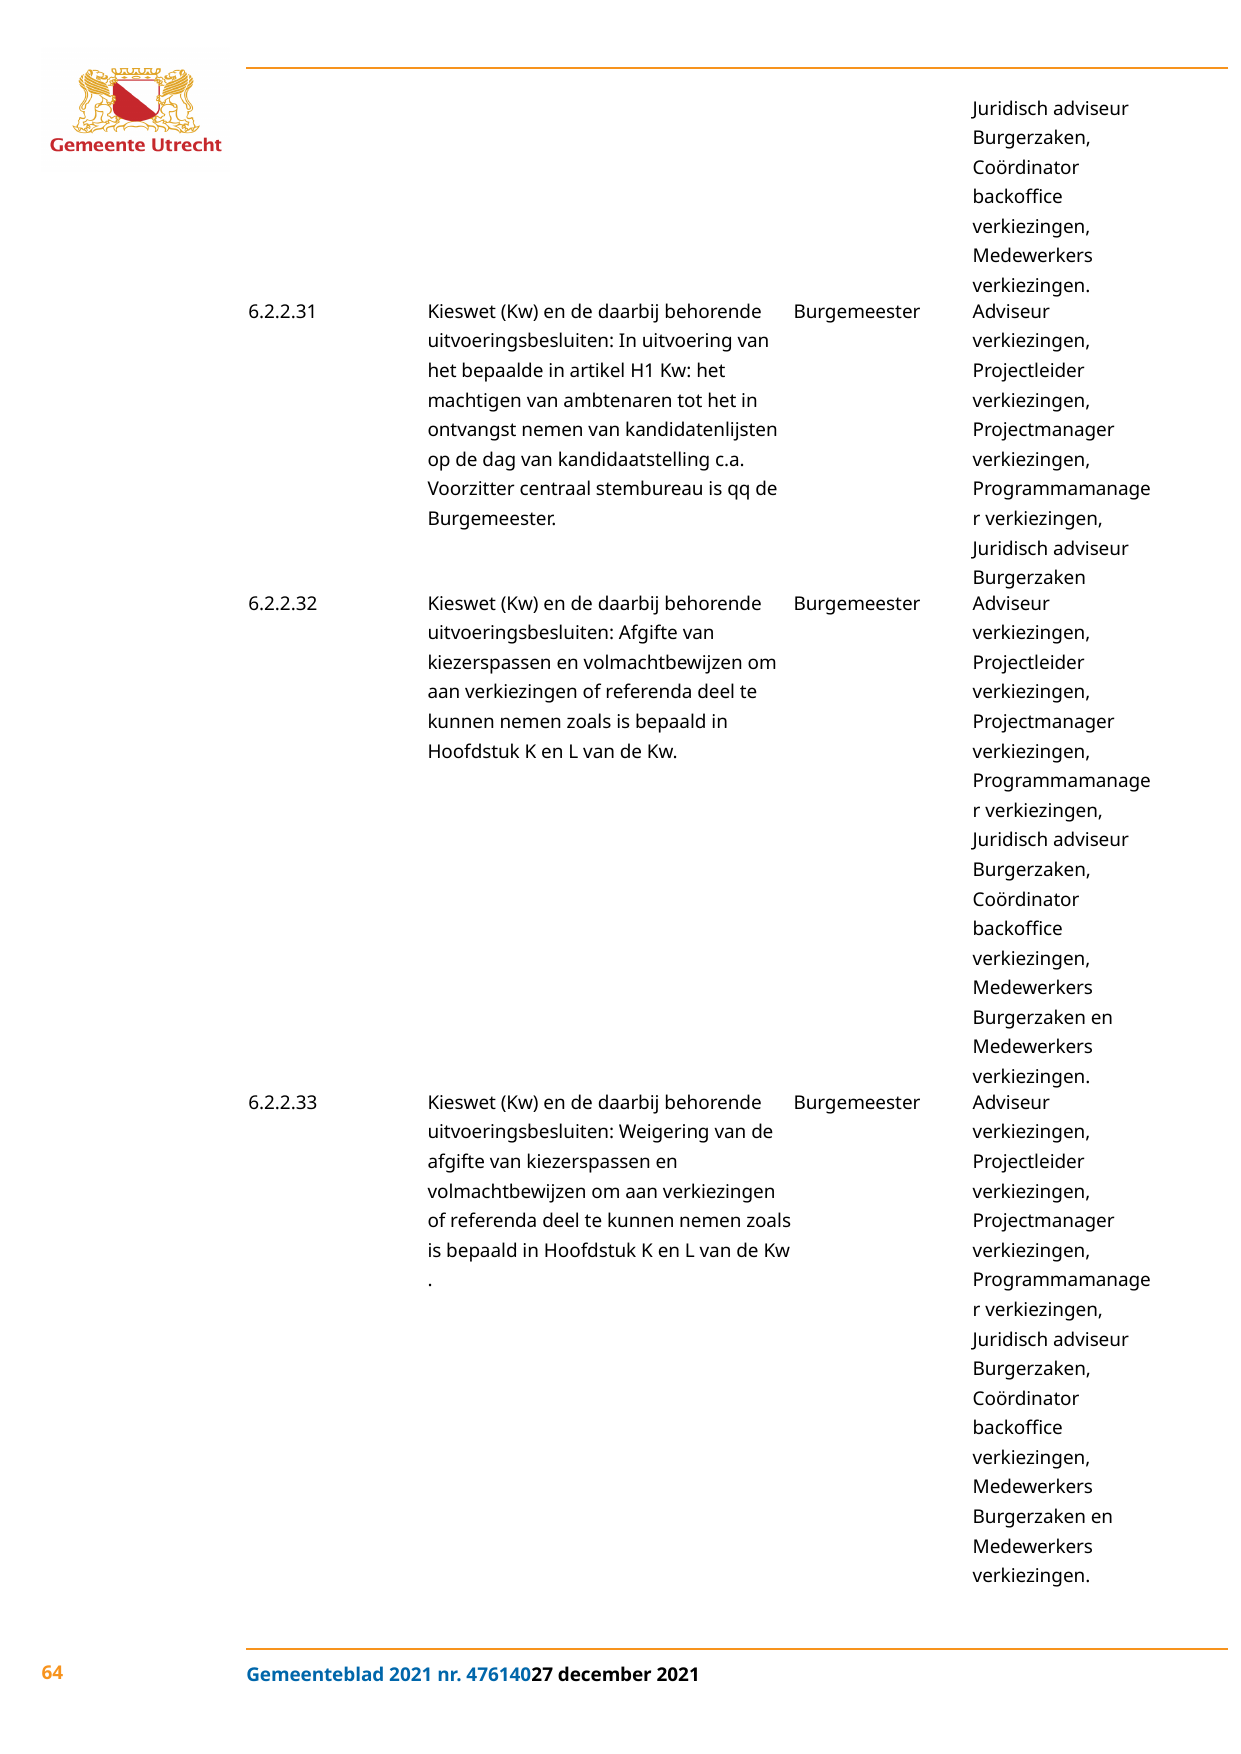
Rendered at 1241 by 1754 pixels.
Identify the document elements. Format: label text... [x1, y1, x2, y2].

table_cell Juridisch adviseur Burgerzaken, Coördinator backoffice verkiezingen, Medewerkers verkiezingen. [973, 95, 1152, 298]
table_cell Kieswet (Kw) en de daarbij behorende uitvoeringsbesluiten: In uitvoering van het bepaalde in artikel H1 Kw: het machtigen van ambtenaren tot het in ontvangst nemen van kandidatenlijsten op de dag van kandidaatstelling c.a. Voorzitter centraal stembureau is qq de Burgemeester. [427, 298, 793, 590]
table_cell Adviseur verkiezingen, Projectleider verkiezingen, Projectmanager verkiezingen, Programmamanager verkiezingen, Juridisch adviseur Burgerzaken, Coördinator backoffice verkiezingen, Medewerkers Burgerzaken en Medewerkers verkiezingen. [973, 590, 1152, 1089]
table_cell [248, 95, 427, 298]
table_cell Adviseur verkiezingen, Projectleider verkiezingen, Projectmanager verkiezingen, Programmamanager verkiezingen, Juridisch adviseur Burgerzaken [973, 298, 1152, 590]
table_cell 6.2.2.33 [248, 1089, 427, 1588]
table_cell 6.2.2.32 [248, 590, 427, 1089]
picture [41, 47, 231, 172]
table_cell Kieswet (Kw) en de daarbij behorende uitvoeringsbesluiten: Weigering van de afgifte van kiezerspassen en volmachtbewijzen om aan verkiezingen of referenda deel te kunnen nemen zoals is bepaald in Hoofdstuk K en L van de Kw . [427, 1089, 793, 1588]
table_cell 6.2.2.31 [248, 298, 427, 590]
table_cell Adviseur verkiezingen, Projectleider verkiezingen, Projectmanager verkiezingen, Programmamanager verkiezingen, Juridisch adviseur Burgerzaken, Coördinator backoffice verkiezingen, Medewerkers Burgerzaken en Medewerkers verkiezingen. [973, 1089, 1152, 1588]
table_cell Burgemeester [793, 590, 972, 1089]
table_cell Kieswet (Kw) en de daarbij behorende uitvoeringsbesluiten: Afgifte van kiezerspassen en volmachtbewijzen om aan verkiezingen of referenda deel te kunnen nemen zoals is bepaald in Hoofdstuk K en L van de Kw. [427, 590, 793, 1089]
table_cell [793, 95, 972, 298]
table_cell Burgemeester [793, 1089, 972, 1588]
table_cell Burgemeester [793, 298, 972, 590]
table_cell [427, 95, 793, 298]
